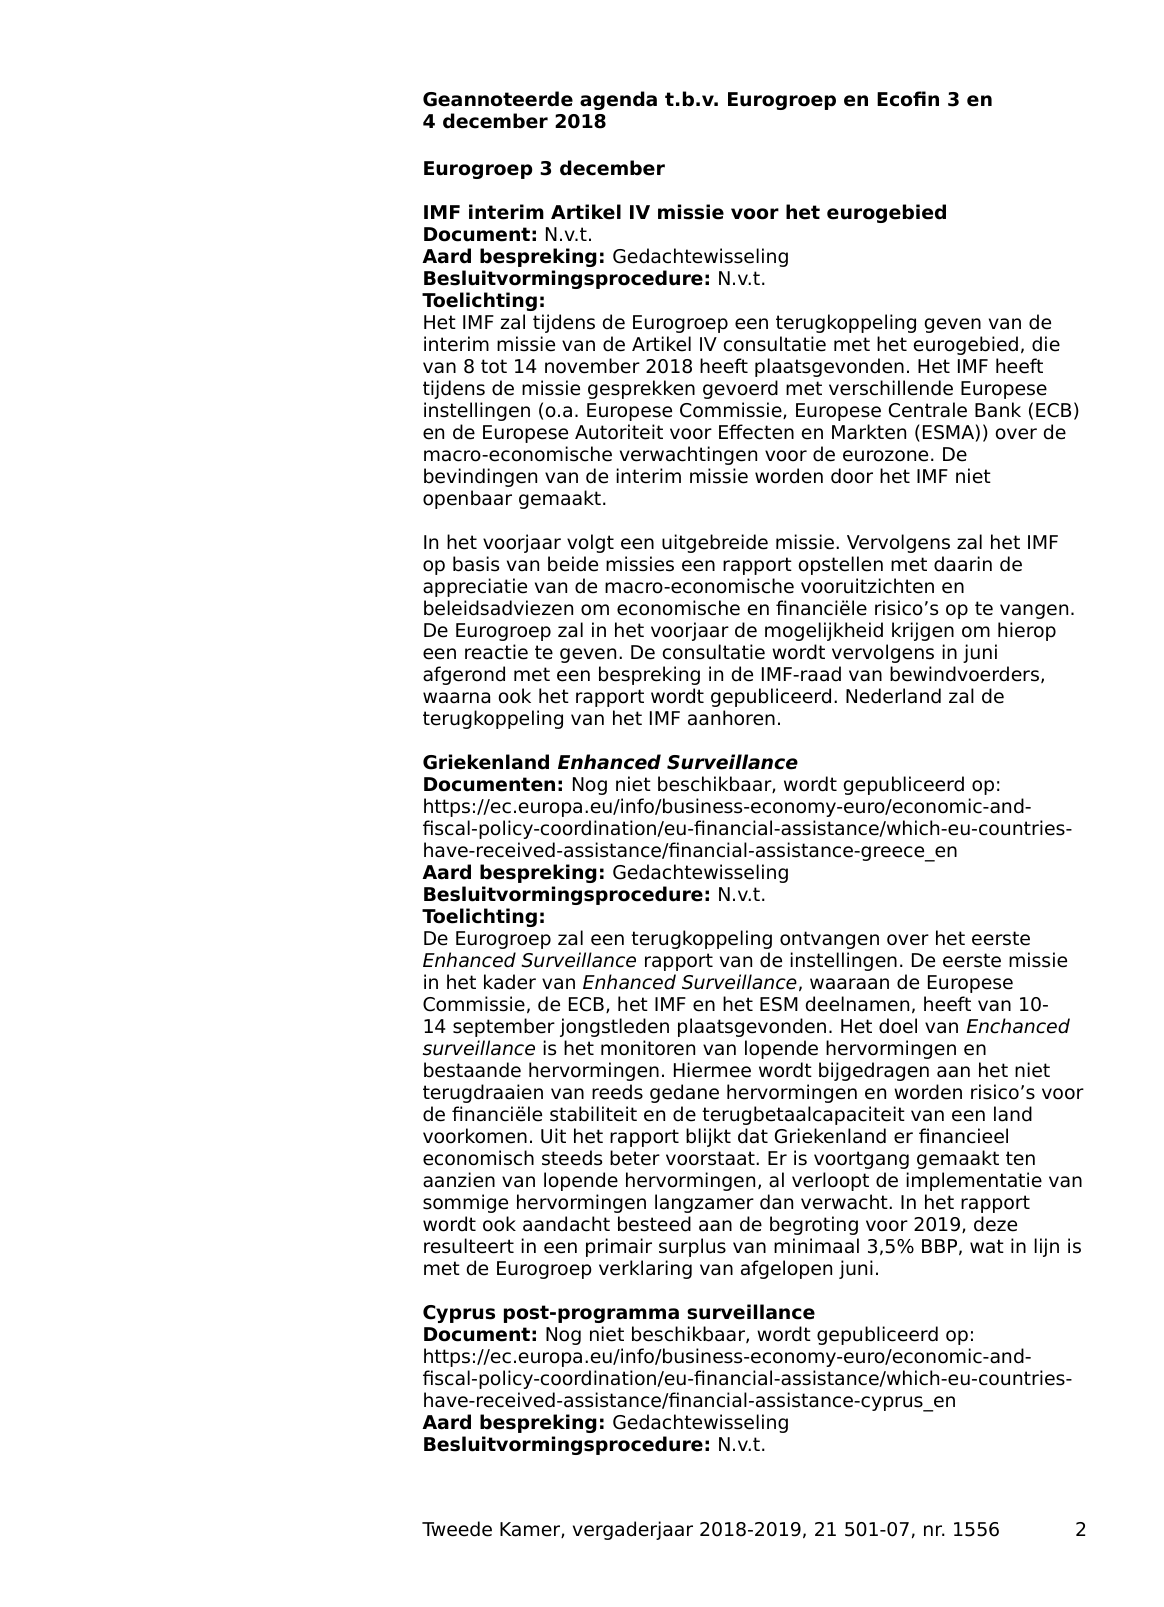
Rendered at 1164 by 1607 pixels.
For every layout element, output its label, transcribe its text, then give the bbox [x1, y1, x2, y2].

text Aard bespreking: Gedachtewisseling [422, 862, 1087, 884]
subtitle Eurogroep 3 december [422, 158, 1087, 180]
text Besluitvormingsprocedure: N.v.t. [422, 1434, 1087, 1456]
text Aard bespreking: Gedachtewisseling [422, 1412, 1087, 1434]
subtitle Geannoteerde agenda t.b.v. Eurogroep en Ecofin 3 en 4 december 2018 [422, 89, 1087, 133]
text Aard bespreking: Gedachtewisseling [422, 246, 1087, 268]
text Cyprus post-programma surveillance [422, 1302, 1087, 1324]
text Besluitvormingsprocedure: N.v.t. [422, 268, 1087, 290]
text Document: N.v.t. [422, 224, 1087, 246]
text Documenten: Nog niet beschikbaar, wordt gepubliceerd op: https://ec.europa.eu/info/business-economy-euro/economic-and-fiscal-policy-coordination/eu-financial-assistance/which-eu-countries-have-received-assistance/financial-assistance-greece_en [422, 774, 1087, 862]
text Document: Nog niet beschikbaar, wordt gepubliceerd op: https://ec.europa.eu/info/business-economy-euro/economic-and-fiscal-policy-coordination/eu-financial-assistance/which-eu-countries-have-received-assistance/financial-assistance-cyprus_en [422, 1324, 1087, 1412]
text Griekenland Enhanced Surveillance [422, 752, 1087, 774]
text De Eurogroep zal een terugkoppeling ontvangen over het eerste Enhanced Surveillance rapport van de instellingen. De eerste missie in het kader van Enhanced Surveillance, waaraan de Europese Commissie, de ECB, het IMF en het ESM deelnamen, heeft van 10-14 september jongstleden plaatsgevonden. Het doel van Enchanced surveillance is het monitoren van lopende hervormingen en bestaande hervormingen. Hiermee wordt bijgedragen aan het niet terugdraaien van reeds gedane hervormingen en worden risico’s voor de financiële stabiliteit en de terugbetaalcapaciteit van een land voorkomen. Uit het rapport blijkt dat Griekenland er financieel economisch steeds beter voorstaat. Er is voortgang gemaakt ten aanzien van lopende hervormingen, al verloopt de implementatie van sommige hervormingen langzamer dan verwacht. In het rapport wordt ook aandacht besteed aan de begroting voor 2019, deze resulteert in een primair surplus van minimaal 3,5% BBP, wat in lijn is met de Eurogroep verklaring van afgelopen juni. [422, 928, 1087, 1279]
text Het IMF zal tijdens de Eurogroep een terugkoppeling geven van de interim missie van de Artikel IV consultatie met het eurogebied, die van 8 tot 14 november 2018 heeft plaatsgevonden. Het IMF heeft tijdens de missie gesprekken gevoerd met verschillende Europese instellingen (o.a. Europese Commissie, Europese Centrale Bank (ECB) en de Europese Autoriteit voor Effecten en Markten (ESMA)) over de macro-economische verwachtingen voor de eurozone. De bevindingen van de interim missie worden door het IMF niet openbaar gemaakt. [422, 312, 1087, 510]
text Besluitvormingsprocedure: N.v.t. [422, 884, 1087, 906]
text IMF interim Artikel IV missie voor het eurogebied [422, 202, 1087, 224]
text Toelichting: [422, 906, 1087, 928]
text Toelichting: [422, 290, 1087, 312]
text In het voorjaar volgt een uitgebreide missie. Vervolgens zal het IMF op basis van beide missies een rapport opstellen met daarin de appreciatie van de macro-economische vooruitzichten en beleidsadviezen om economische en financiële risico’s op te vangen. De Eurogroep zal in het voorjaar de mogelijkheid krijgen om hierop een reactie te geven. De consultatie wordt vervolgens in juni afgerond met een bespreking in de IMF-raad van bewindvoerders, waarna ook het rapport wordt gepubliceerd. Nederland zal de terugkoppeling van het IMF aanhoren. [422, 532, 1087, 730]
